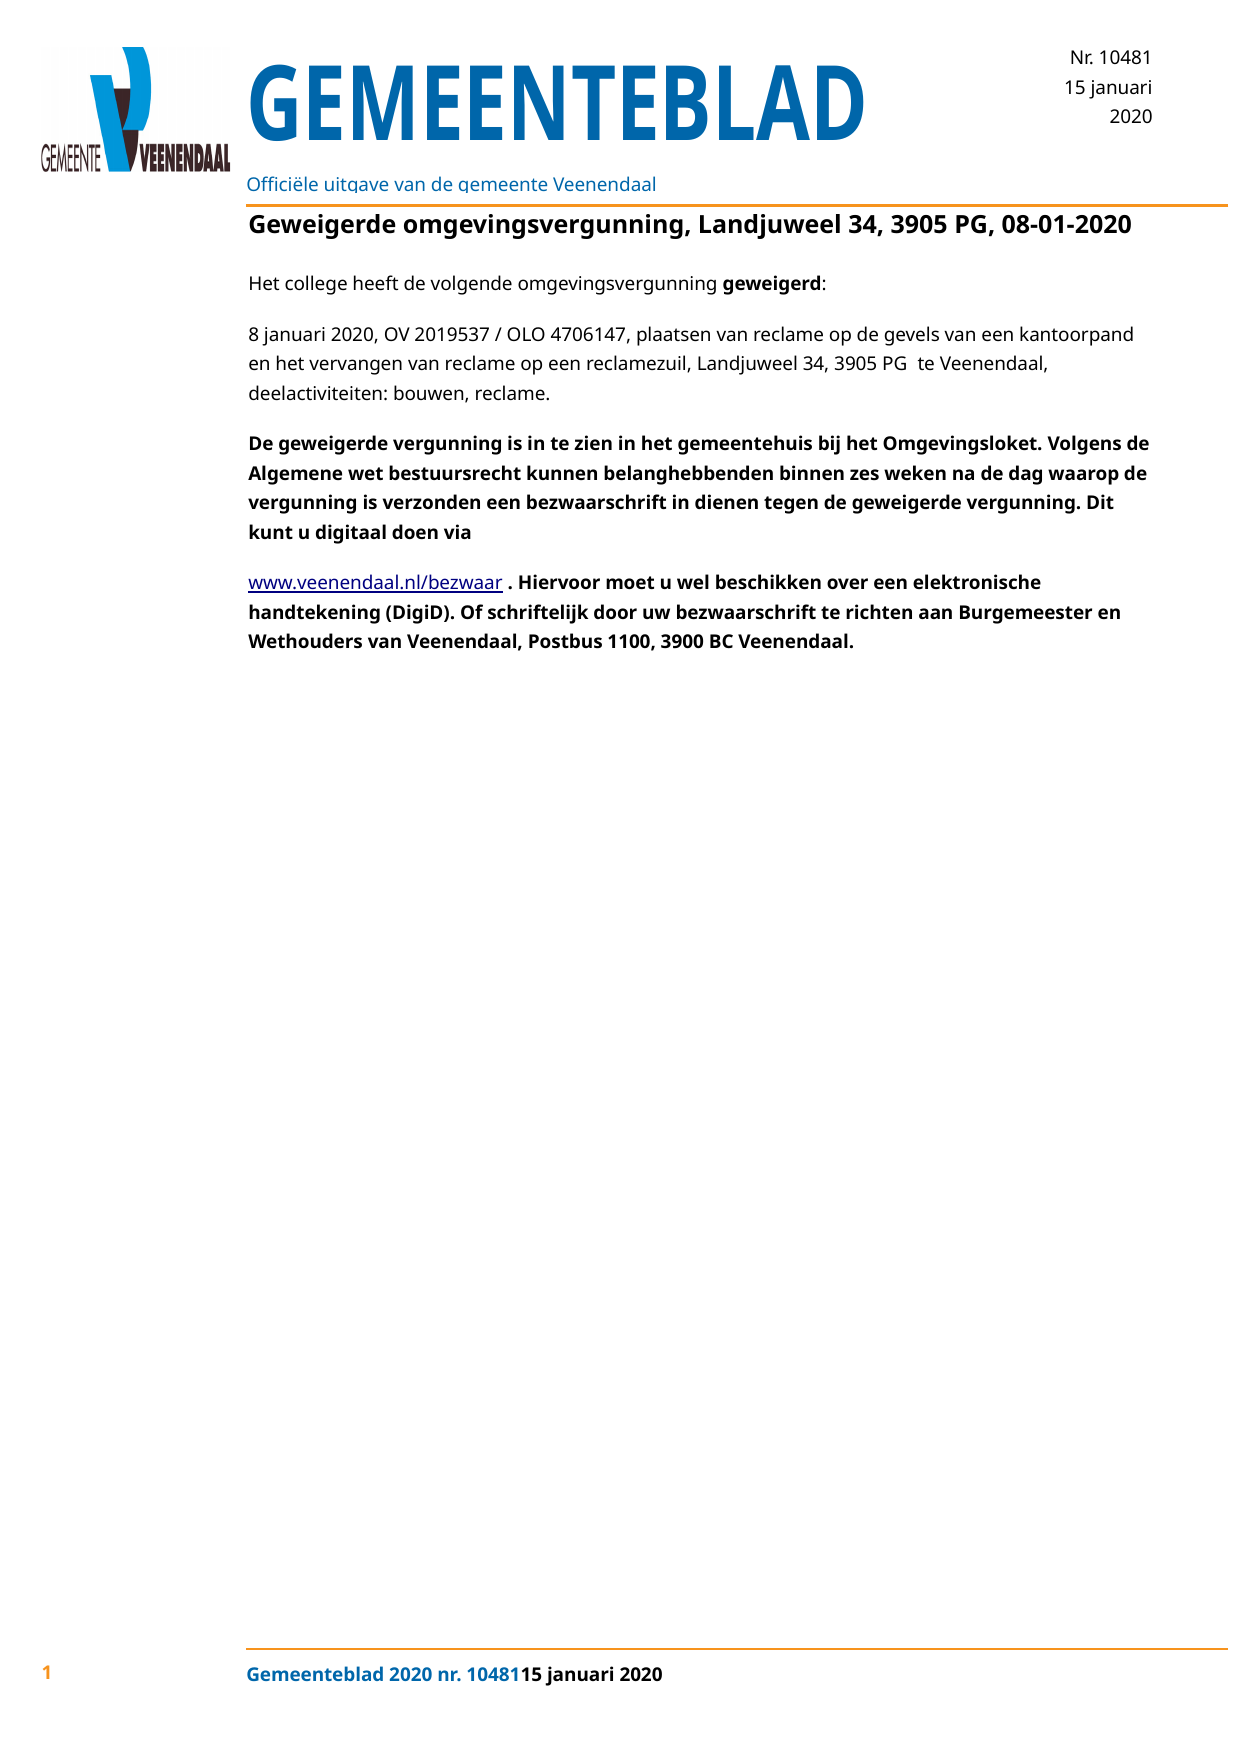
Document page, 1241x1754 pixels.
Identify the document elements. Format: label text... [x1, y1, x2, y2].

text Geweigerde omgevingsvergunning, Landjuweel 34, 3905 PG, 08-01-2020 [248, 207, 1152, 241]
text De geweigerde vergunning is in te zien in het gemeentehuis bij het Omgevingsloket. Volgens de Algemene wet bestuursrecht kunnen belanghebbenden binnen zes weken na de dag waarop de vergunning is verzonden een bezwaarschrift in dienen tegen de geweigerde vergunning. Dit kunt u digitaal doen via [248, 430, 1152, 545]
picture [123, 47, 231, 172]
text Het college heeft de volgende omgevingsvergunning geweigerd: [248, 270, 1152, 296]
text 8 januari 2020, OV 2019537 / OLO 4706147, plaatsen van reclame op de gevels van een kantoorpand en het vervangen van reclame op een reclamezuil, Landjuweel 34, 3905 PG te Veenendaal, deelactiviteiten: bouwen, reclame. [248, 321, 1152, 406]
picture [41, 47, 130, 172]
text www.veenendaal.nl/bezwaar . Hiervoor moet u wel beschikken over een elektronische handtekening (DigiD). Of schriftelijk door uw bezwaarschrift te richten aan Burgemeester en Wethouders van Veenendaal, Postbus 1100, 3900 BC Veenendaal. [248, 569, 1152, 654]
